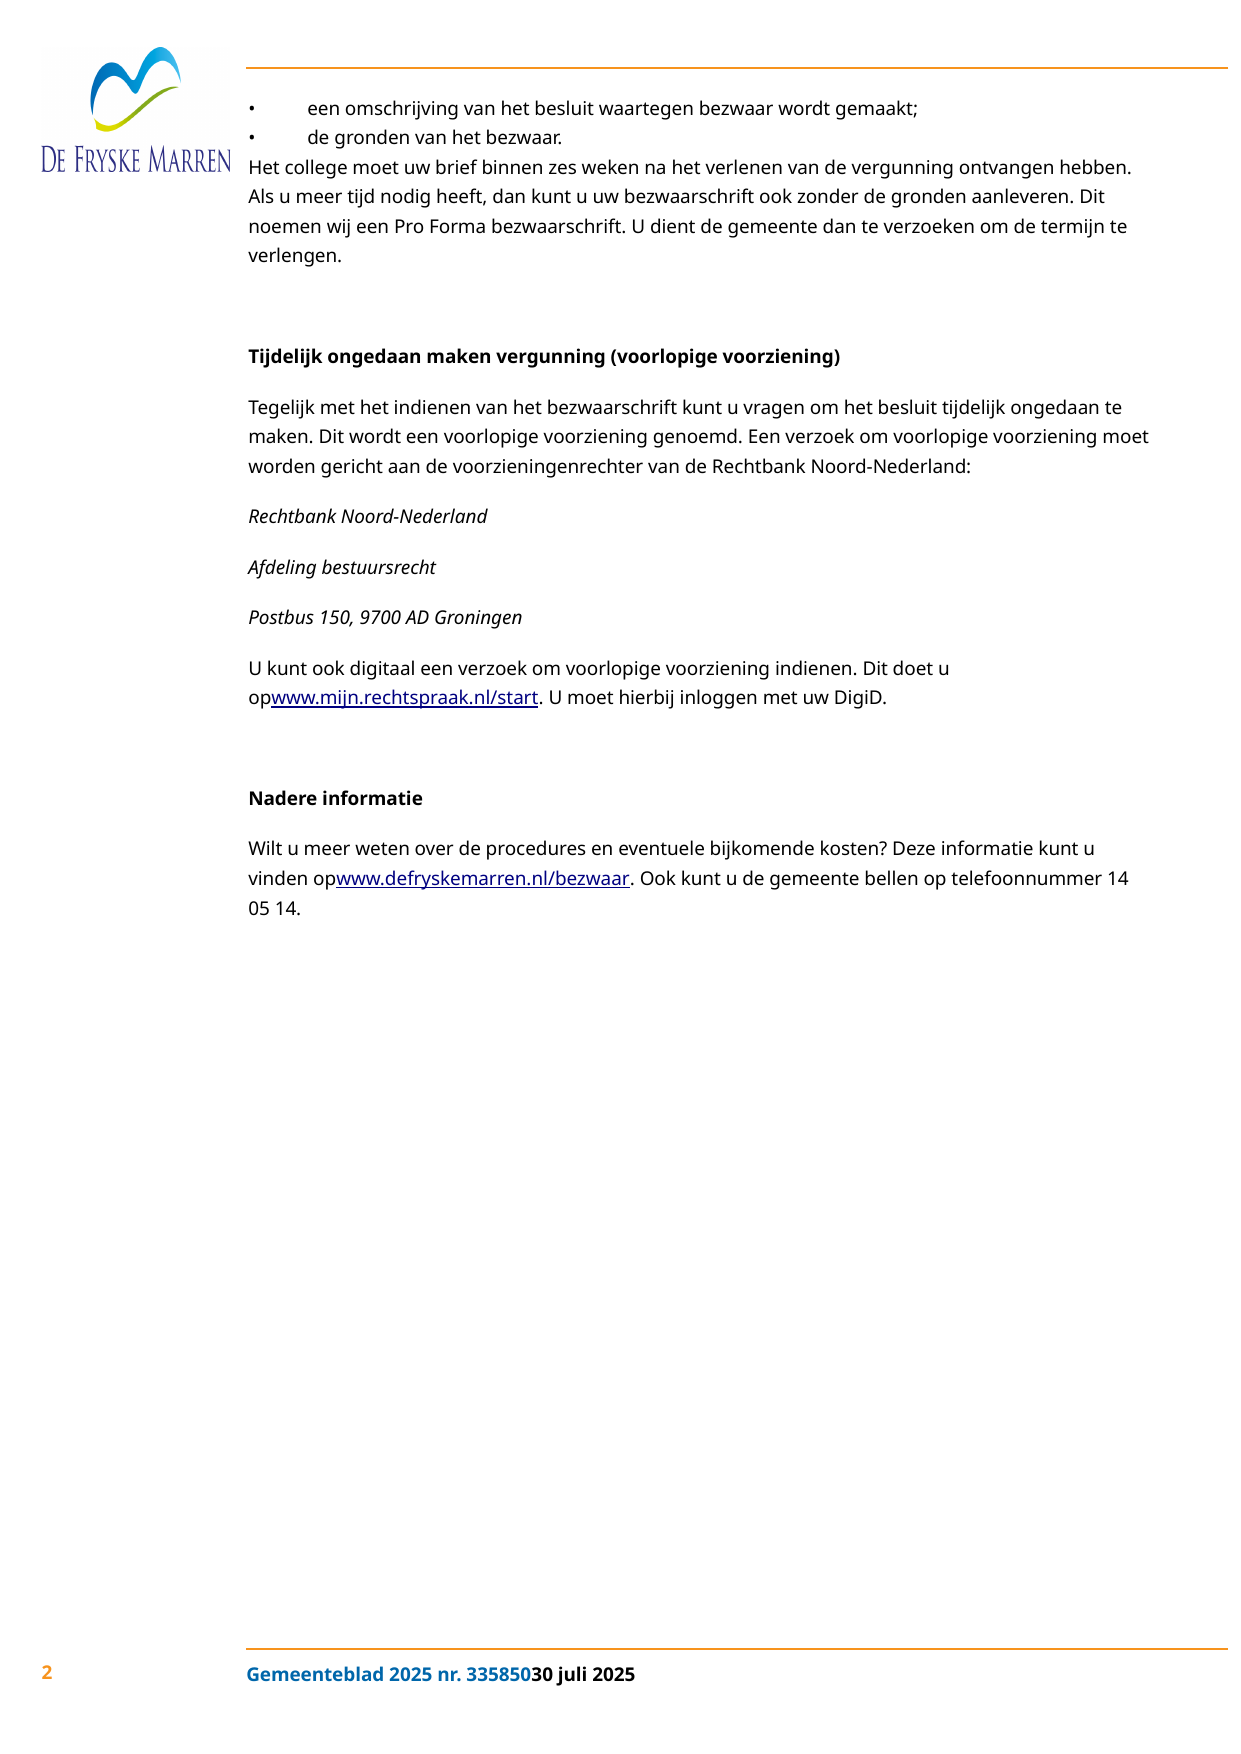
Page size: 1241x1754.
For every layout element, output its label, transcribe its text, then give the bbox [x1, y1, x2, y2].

text Wilt u meer weten over de procedures en eventuele bijkomende kosten? Deze informatie kunt u vinden opwww.defryskemarren.nl/bezwaar. Ook kunt u de gemeente bellen op telefoonnummer 14 05 14. [248, 836, 1152, 921]
text Nadere informatie [248, 785, 1152, 811]
text U kunt ook digitaal een verzoek om voorlopige voorziening indienen. Dit doet u opwww.mijn.rechtspraak.nl/start. U moet hierbij inloggen met uw DigiD. [248, 655, 1152, 710]
text Rechtbank Noord-Nederland [248, 503, 1152, 529]
list een omschrijving van het besluit waartegen bezwaar wordt gemaakt; [248, 95, 1152, 121]
text Tegelijk met het indienen van het bezwaarschrift kunt u vragen om het besluit tijdelijk ongedaan te maken. Dit wordt een voorlopige voorziening genoemd. Een verzoek om voorlopige voorziening moet worden gericht aan de voorzieningenrechter van de Rechtbank Noord-Nederland: [248, 394, 1152, 479]
text Het college moet uw brief binnen zes weken na het verlenen van de vergunning ontvangen hebben. Als u meer tijd nodig heeft, dan kunt u uw bezwaarschrift ook zonder de gronden aanleveren. Dit noemen wij een Pro Forma bezwaarschrift. U dient de gemeente dan te verzoeken om de termijn te verlengen. [248, 154, 1152, 268]
text Postbus 150, 9700 AD Groningen [248, 604, 1152, 630]
text Tijdelijk ongedaan maken vergunning (voorlopige voorziening) [248, 343, 1152, 369]
list de gronden van het bezwaar. [248, 124, 1152, 150]
text Afdeling bestuursrecht [248, 554, 1152, 580]
picture [41, 47, 231, 172]
